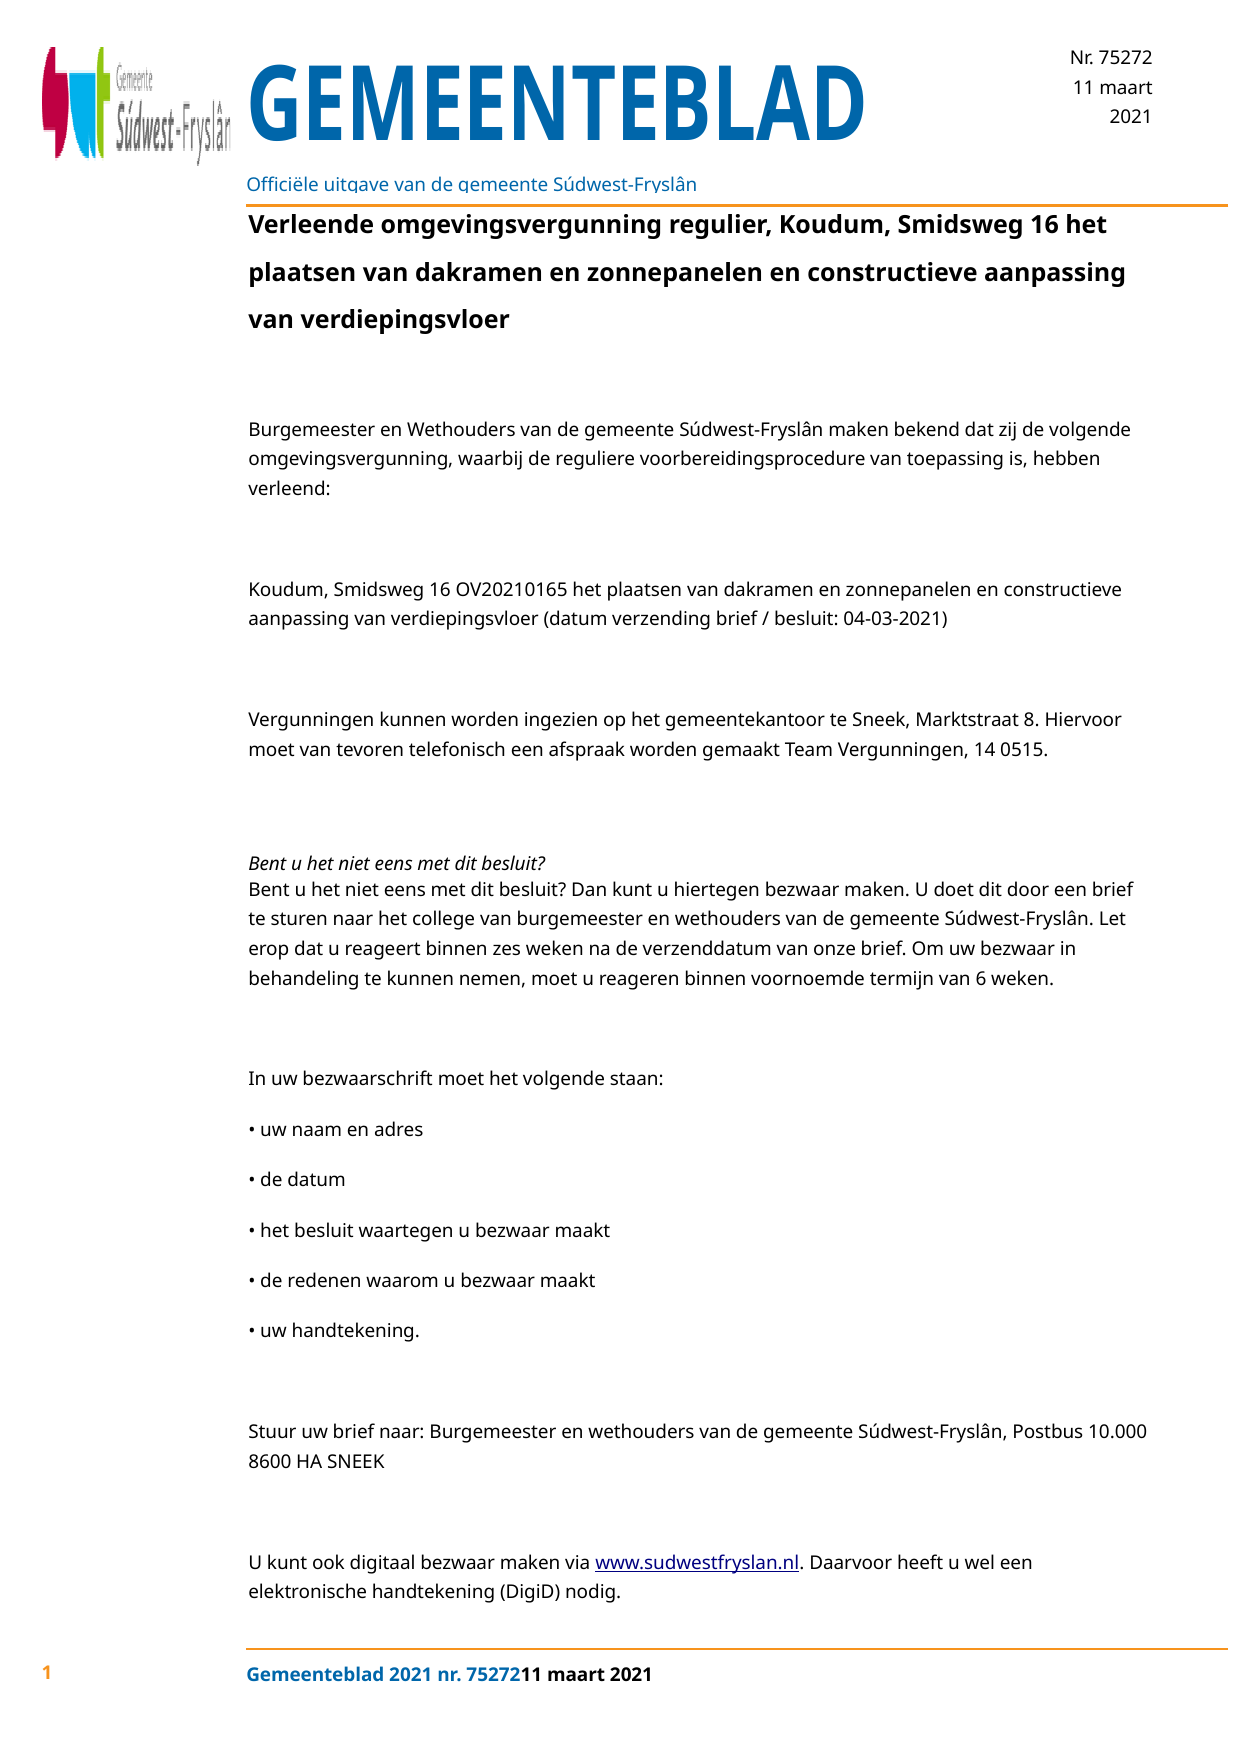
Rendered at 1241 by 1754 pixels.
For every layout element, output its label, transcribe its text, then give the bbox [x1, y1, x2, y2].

text Bent u het niet eens met dit besluit? [248, 850, 1152, 876]
text • de redenen waarom u bezwaar maakt [248, 1267, 1152, 1293]
text • uw handtekening. [248, 1318, 1152, 1343]
text Verleende omgevingsvergunning regulier, Koudum, Smidsweg 16 het plaatsen van dakramen en zonnepanelen en constructieve aanpassing van verdiepingsvloer [248, 207, 1152, 336]
text • uw naam en adres [248, 1116, 1152, 1142]
text Bent u het niet eens met dit besluit? Dan kunt u hiertegen bezwaar maken. U doet dit door een brief te sturen naar het college van burgemeester en wethouders van de gemeente Súdwest-Fryslân. Let erop dat u reageert binnen zes weken na de verzenddatum van onze brief. Om uw bezwaar in behandeling te kunnen nemen, moet u reageren binnen voornoemde termijn van 6 weken. [248, 876, 1152, 991]
text Vergunningen kunnen worden ingezien op het gemeentekantoor te Sneek, Marktstraat 8. Hiervoor moet van tevoren telefonisch een afspraak worden gemaakt Team Vergunningen, 14 0515. [248, 706, 1152, 762]
text • de datum [248, 1166, 1152, 1192]
picture [41, 47, 231, 172]
text U kunt ook digitaal bezwaar maken via www.sudwestfryslan.nl. Daarvoor heeft u wel een elektronische handtekening (DigiD) nodig. [248, 1549, 1152, 1604]
text Koudum, Smidsweg 16 OV20210165 het plaatsen van dakramen en zonnepanelen en constructieve aanpassing van verdiepingsvloer (datum verzending brief / besluit: 04-03-2021) [248, 576, 1152, 631]
text Stuur uw brief naar: Burgemeester en wethouders van de gemeente Súdwest-Fryslân, Postbus 10.000 8600 HA SNEEK [248, 1418, 1152, 1474]
text In uw bezwaarschrift moet het volgende staan: [248, 1066, 1152, 1091]
text • het besluit waartegen u bezwaar maakt [248, 1217, 1152, 1243]
text Burgemeester en Wethouders van de gemeente Súdwest-Fryslân maken bekend dat zij de volgende omgevingsvergunning, waarbij de reguliere voorbereidingsprocedure van toepassing is, hebben verleend: [248, 416, 1152, 501]
